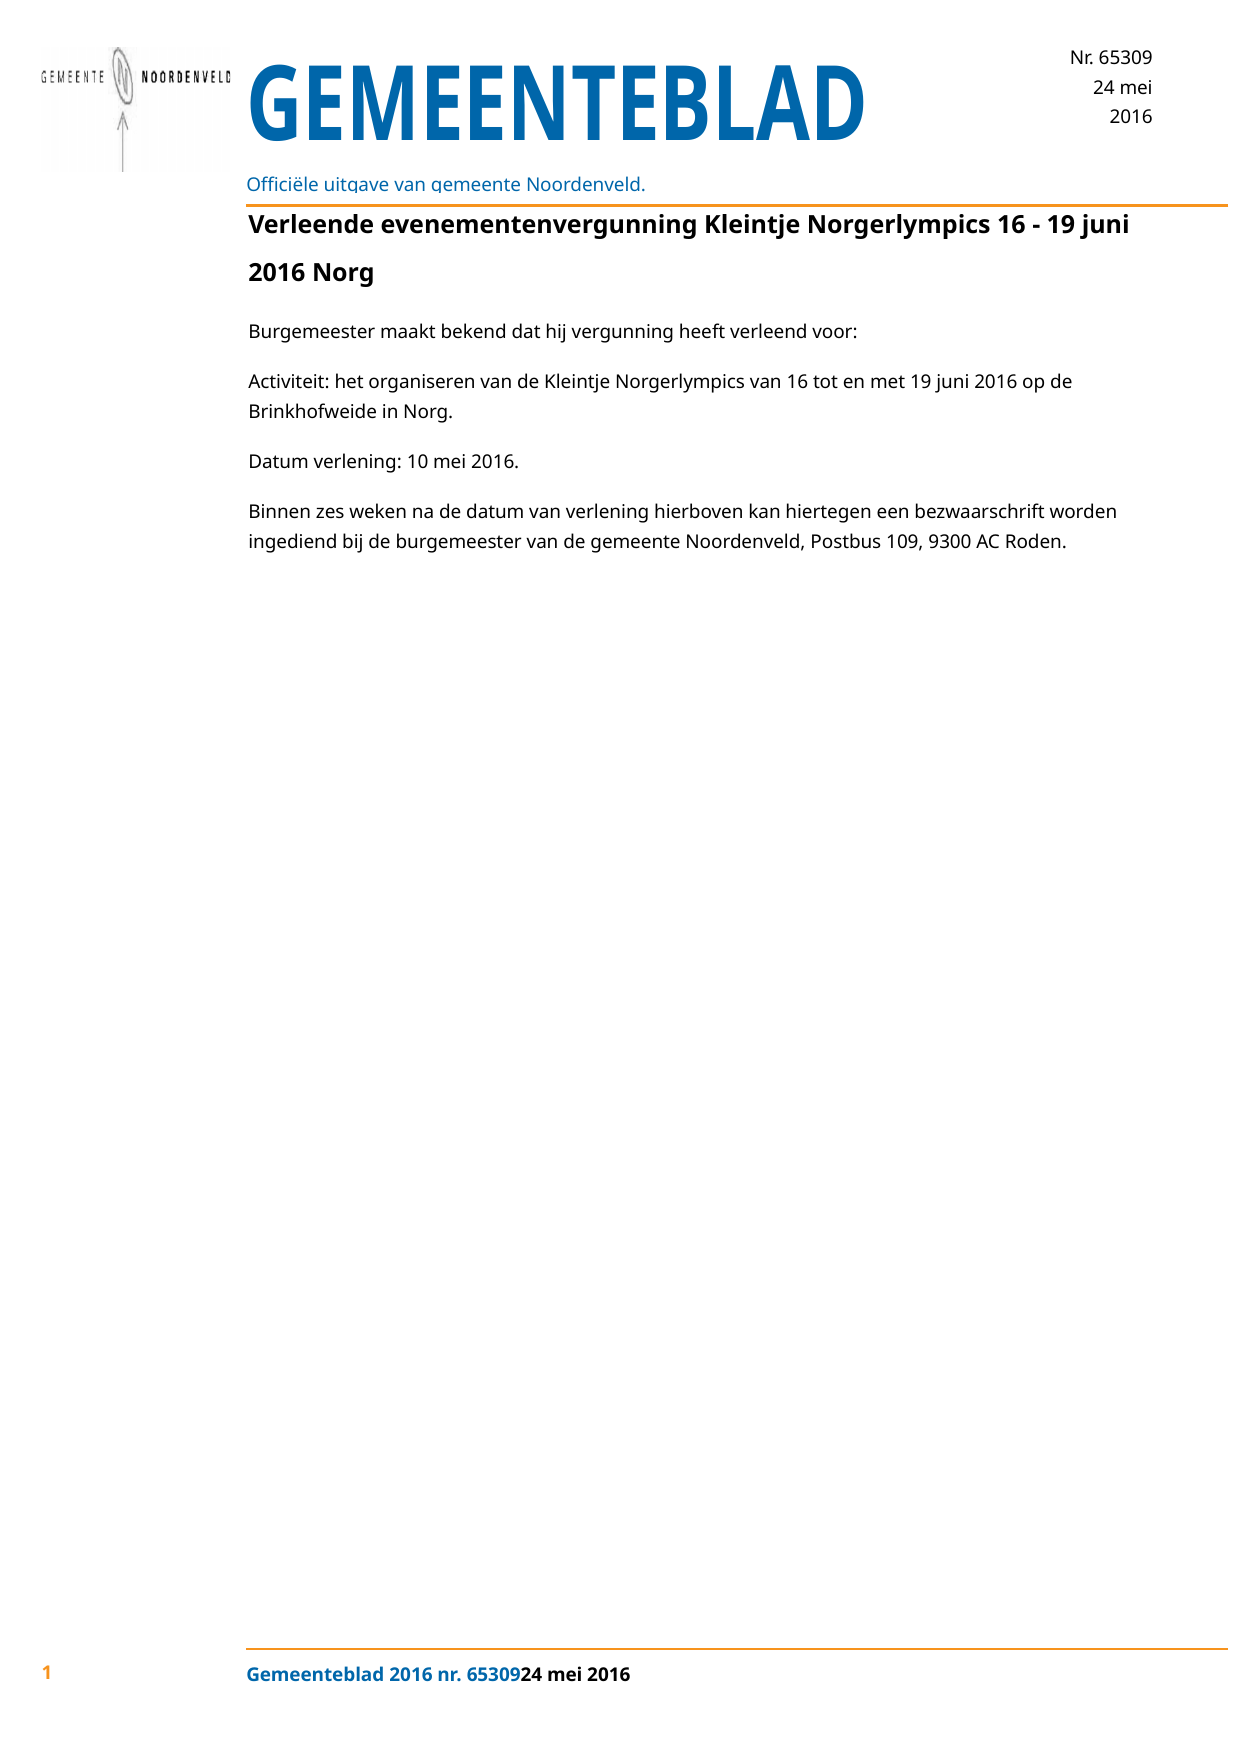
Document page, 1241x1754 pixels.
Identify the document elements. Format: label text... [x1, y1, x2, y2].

text Burgemeester maakt bekend dat hij vergunning heeft verleend voor: [248, 318, 1152, 344]
text Activiteit: het organiseren van de Kleintje Norgerlympics van 16 tot en met 19 juni 2016 op de Brinkhofweide in Norg. [248, 368, 1152, 424]
picture [41, 47, 231, 172]
text Verleende evenementenvergunning Kleintje Norgerlympics 16 - 19 juni 2016 Norg [248, 207, 1152, 288]
text Datum verlening: 10 mei 2016. [248, 448, 1152, 474]
text Binnen zes weken na de datum van verlening hierboven kan hiertegen een bezwaarschrift worden ingediend bij de burgemeester van de gemeente Noordenveld, Postbus 109, 9300 AC Roden. [248, 499, 1152, 554]
